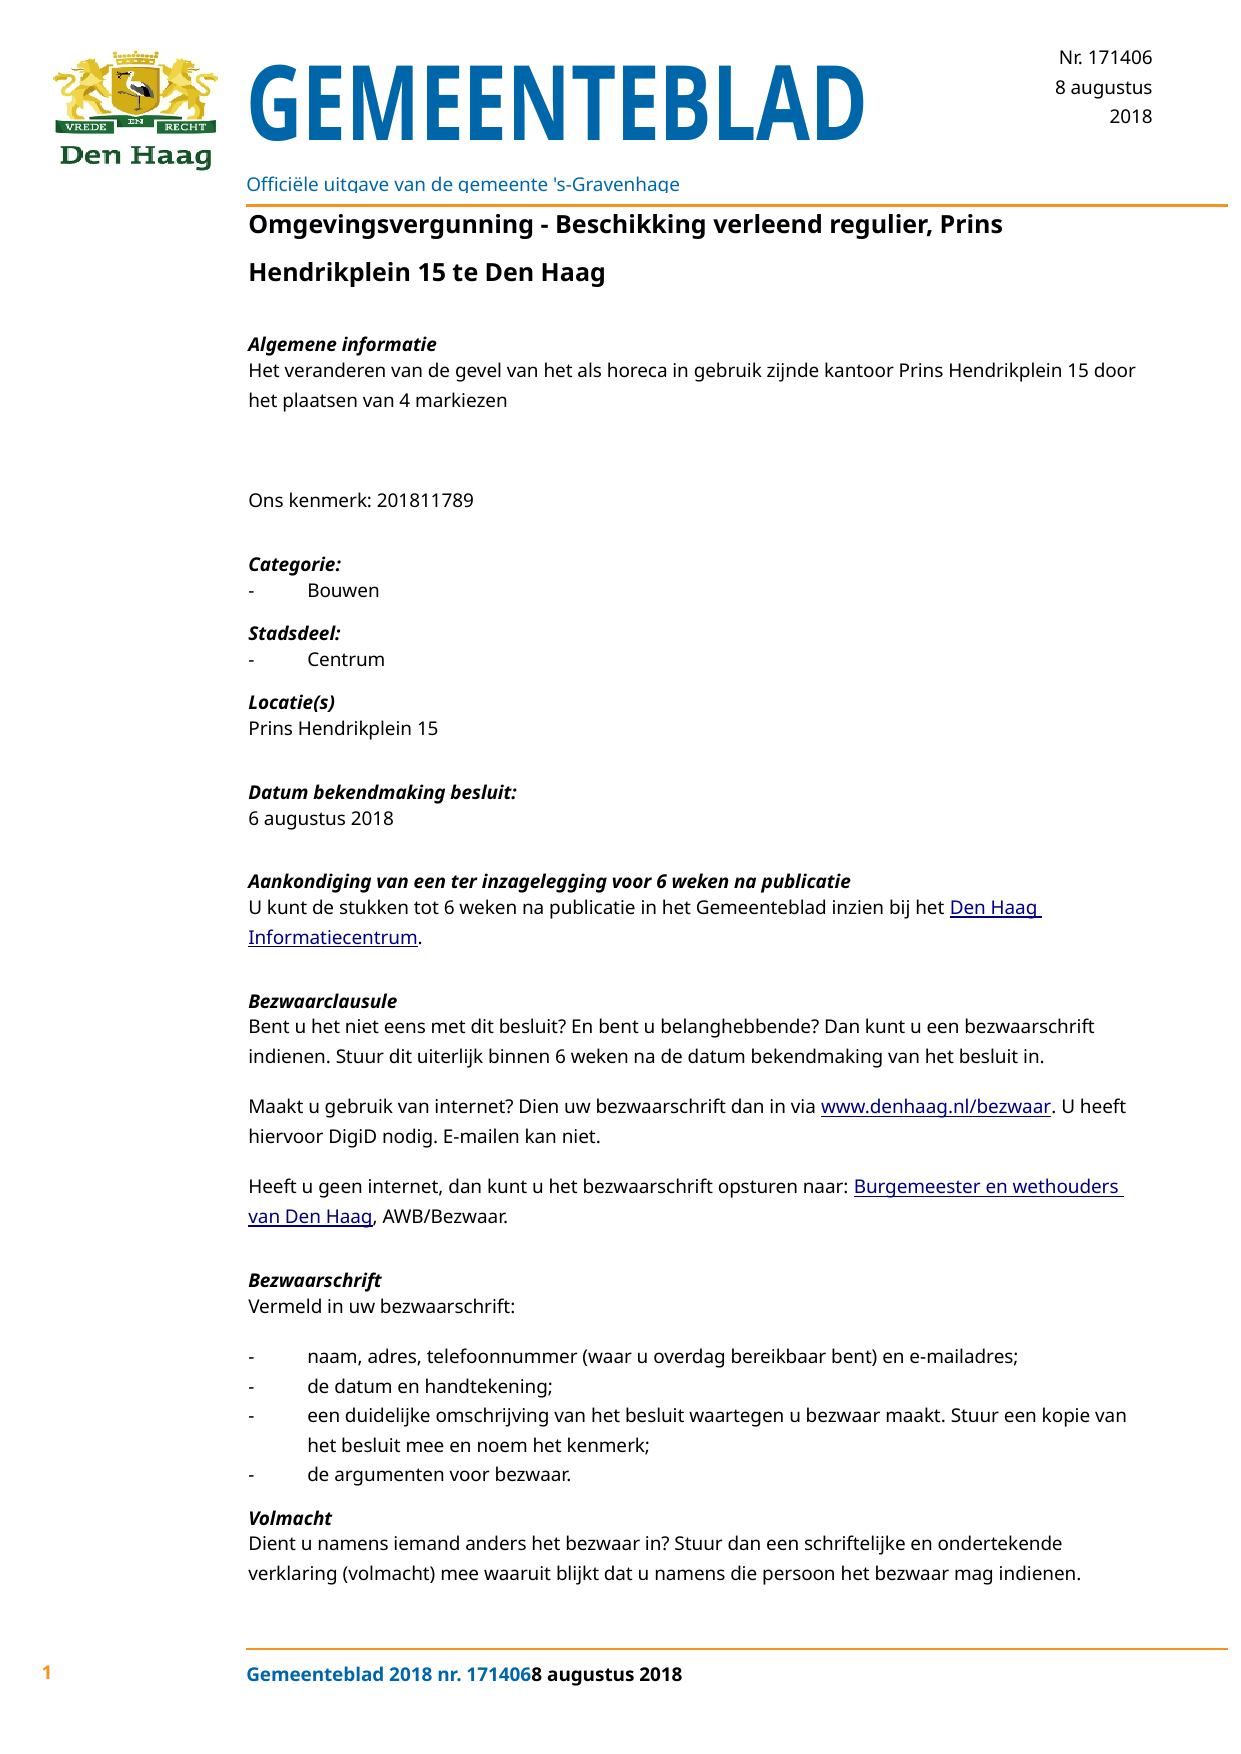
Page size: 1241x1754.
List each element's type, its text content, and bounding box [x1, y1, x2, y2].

text Algemene informatie [248, 331, 1152, 357]
text Datum bekendmaking besluit: [248, 779, 1152, 805]
text Prins Hendrikplein 15 [248, 715, 1152, 741]
list naam, adres, telefoonnummer (waar u overdag bereikbaar bent) en e-mailadres; [248, 1343, 1152, 1369]
text U kunt de stukken tot 6 weken na publicatie in het Gemeenteblad inzien bij het Den Haag Informatiecentrum. [248, 894, 1152, 950]
text Locatie(s) [248, 689, 1152, 715]
text Stadsdeel: [248, 620, 1152, 646]
text Bent u het niet eens met dit besluit? En bent u belanghebbende? Dan kunt u een bezwaarschrift indienen. Stuur dit uiterlijk binnen 6 weken na de datum bekendmaking van het besluit in. [248, 1014, 1152, 1069]
text Aankondiging van een ter inzagelegging voor 6 weken na publicatie [248, 869, 1152, 894]
list Bouwen [248, 577, 1152, 603]
text Bezwaarclausule [248, 988, 1152, 1014]
text Omgevingsvergunning - Beschikking verleend regulier, Prins Hendrikplein 15 te Den Haag [248, 207, 1152, 288]
list Centrum [248, 646, 1152, 672]
text Het veranderen van de gevel van het als horeca in gebruik zijnde kantoor Prins Hendrikplein 15 door het plaatsen van 4 markiezen [248, 357, 1152, 412]
list de datum en handtekening; [248, 1373, 1152, 1399]
text Ons kenmerk: 201811789 [248, 488, 1152, 513]
text Dient u namens iemand anders het bezwaar in? Stuur dan een schriftelijke en ondertekende verklaring (volmacht) mee waaruit blijkt dat u namens die persoon het bezwaar mag indienen. [248, 1531, 1152, 1586]
text Vermeld in uw bezwaarschrift: [248, 1293, 1152, 1319]
text Volmacht [248, 1505, 1152, 1531]
text Heeft u geen internet, dan kunt u het bezwaarschrift opsturen naar: Burgemeester en wethouders van Den Haag, AWB/Bezwaar. [248, 1174, 1152, 1229]
list de argumenten voor bezwaar. [248, 1462, 1152, 1487]
text Bezwaarschrift [248, 1267, 1152, 1293]
text 6 augustus 2018 [248, 805, 1152, 830]
text Maakt u gebruik van internet? Dien uw bezwaarschrift dan in via www.denhaag.nl/bezwaar. U heeft hiervoor DigiD nodig. E-mailen kan niet. [248, 1094, 1152, 1149]
picture [41, 47, 231, 172]
text Categorie: [248, 552, 1152, 577]
list een duidelijke omschrijving van het besluit waartegen u bezwaar maakt. Stuur een kopie van het besluit mee en noem het kenmerk; [248, 1402, 1152, 1458]
